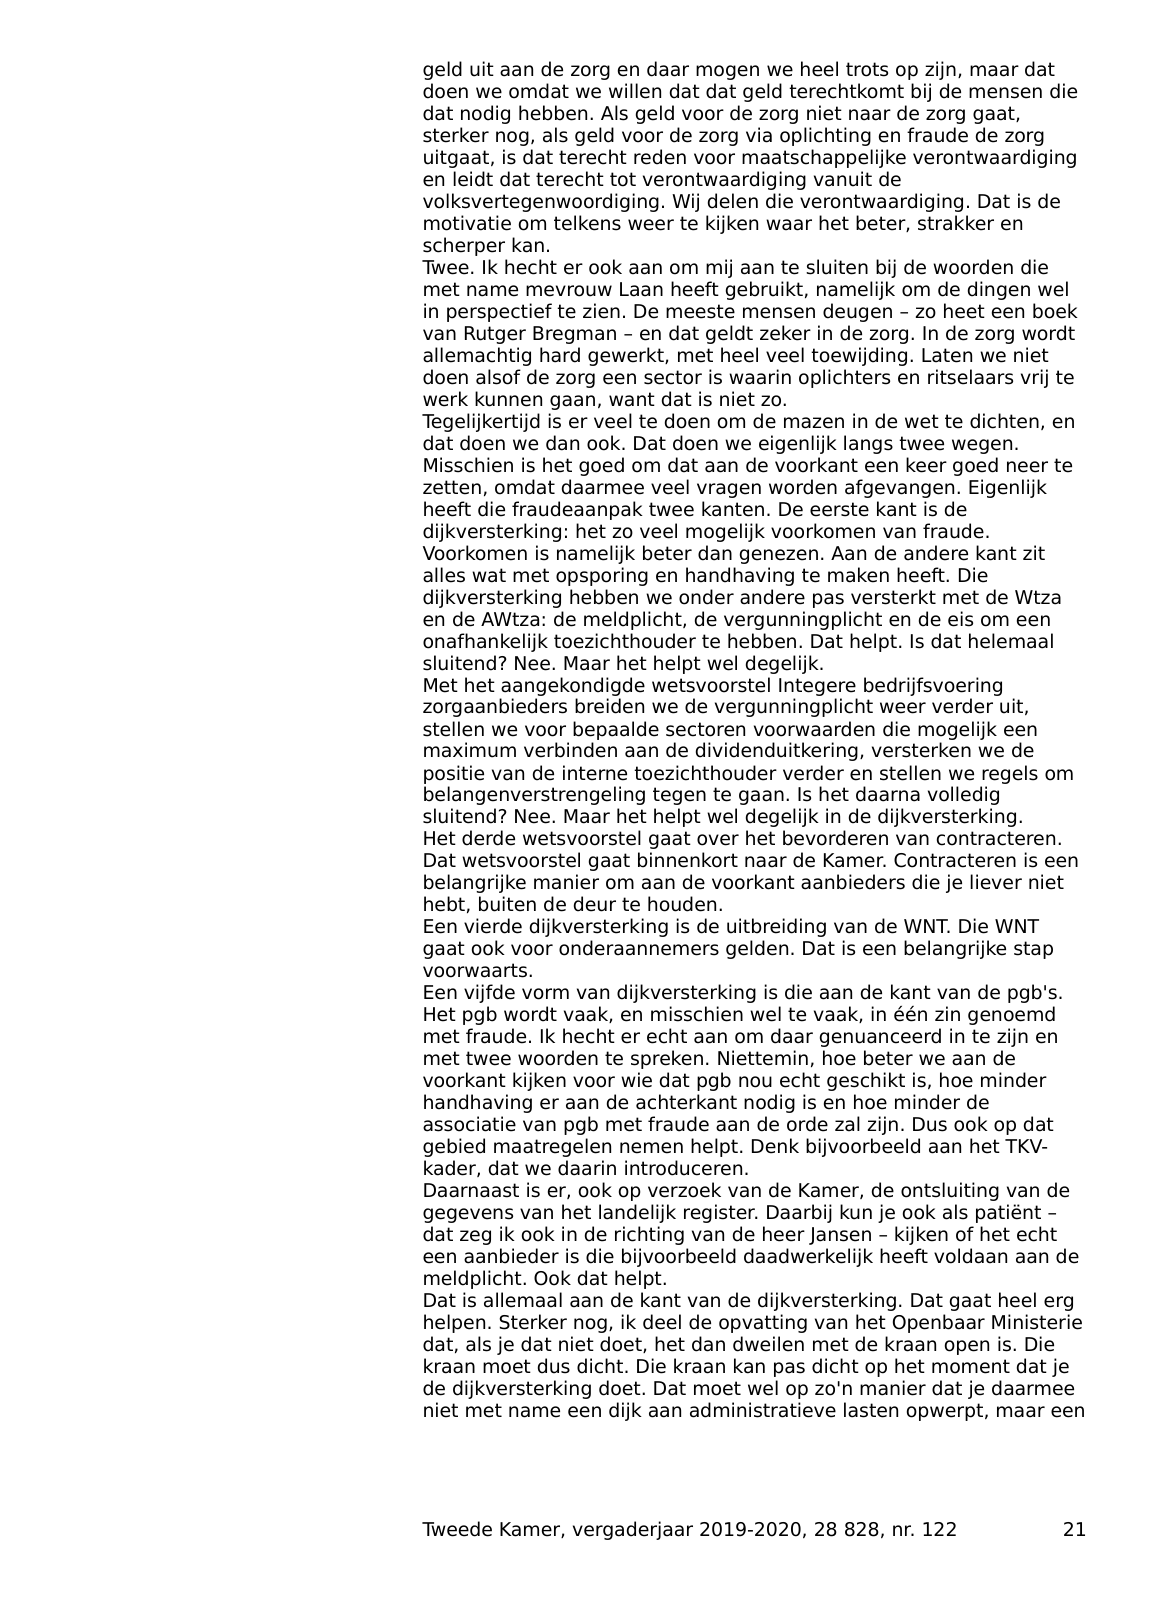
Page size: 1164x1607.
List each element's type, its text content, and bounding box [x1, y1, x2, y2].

text Twee. Ik hecht er ook aan om mij aan te sluiten bij de woorden die met name mevrouw Laan heeft gebruikt, namelijk om de dingen wel in perspectief te zien. De meeste mensen deugen – zo heet een boek van Rutger Bregman – en dat geldt zeker in de zorg. In de zorg wordt allemachtig hard gewerkt, met heel veel toewijding. Laten we niet doen alsof de zorg een sector is waarin oplichters en ritselaars vrij te werk kunnen gaan, want dat is niet zo. [422, 257, 1087, 411]
text Dat is allemaal aan de kant van de dijkversterking. Dat gaat heel erg helpen. Sterker nog, ik deel de opvatting van het Openbaar Ministerie dat, als je dat niet doet, het dan dweilen met de kraan open is. Die kraan moet dus dicht. Die kraan kan pas dicht op het moment dat je de dijkversterking doet. Dat moet wel op zo'n manier dat je daarmee niet met name een dijk aan administratieve lasten opwerpt, maar een [422, 1290, 1087, 1422]
text Het derde wetsvoorstel gaat over het bevorderen van contracteren. Dat wetsvoorstel gaat binnenkort naar de Kamer. Contracteren is een belangrijke manier om aan de voorkant aanbieders die je liever niet hebt, buiten de deur te houden. [422, 828, 1087, 916]
text geld uit aan de zorg en daar mogen we heel trots op zijn, maar dat doen we omdat we willen dat dat geld terechtkomt bij de mensen die dat nodig hebben. Als geld voor de zorg niet naar de zorg gaat, sterker nog, als geld voor de zorg via oplichting en fraude de zorg uitgaat, is dat terecht reden voor maatschappelijke verontwaardiging en leidt dat terecht tot verontwaardiging vanuit de volksvertegenwoordiging. Wij delen die verontwaardiging. Dat is de motivatie om telkens weer te kijken waar het beter, strakker en scherper kan. [422, 59, 1087, 257]
text Daarnaast is er, ook op verzoek van de Kamer, de ontsluiting van de gegevens van het landelijk register. Daarbij kun je ook als patiënt – dat zeg ik ook in de richting van de heer Jansen – kijken of het echt een aanbieder is die bijvoorbeeld daadwerkelijk heeft voldaan aan de meldplicht. Ook dat helpt. [422, 1180, 1087, 1290]
text Tegelijkertijd is er veel te doen om de mazen in de wet te dichten, en dat doen we dan ook. Dat doen we eigenlijk langs twee wegen. Misschien is het goed om dat aan de voorkant een keer goed neer te zetten, omdat daarmee veel vragen worden afgevangen. Eigenlijk heeft die fraudeaanpak twee kanten. De eerste kant is de dijkversterking: het zo veel mogelijk voorkomen van fraude. Voorkomen is namelijk beter dan genezen. Aan de andere kant zit alles wat met opsporing en handhaving te maken heeft. Die dijkversterking hebben we onder andere pas versterkt met de Wtza en de AWtza: de meldplicht, de vergunningplicht en de eis om een onafhankelijk toezichthouder te hebben. Dat helpt. Is dat helemaal sluitend? Nee. Maar het helpt wel degelijk. [422, 411, 1087, 674]
text Een vijfde vorm van dijkversterking is die aan de kant van de pgb's. Het pgb wordt vaak, en misschien wel te vaak, in één zin genoemd met fraude. Ik hecht er echt aan om daar genuanceerd in te zijn en met twee woorden te spreken. Niettemin, hoe beter we aan de voorkant kijken voor wie dat pgb nou echt geschikt is, hoe minder handhaving er aan de achterkant nodig is en hoe minder de associatie van pgb met fraude aan de orde zal zijn. Dus ook op dat gebied maatregelen nemen helpt. Denk bijvoorbeeld aan het TKV-kader, dat we daarin introduceren. [422, 982, 1087, 1180]
text Een vierde dijkversterking is de uitbreiding van de WNT. Die WNT gaat ook voor onderaannemers gelden. Dat is een belangrijke stap voorwaarts. [422, 916, 1087, 982]
text Met het aangekondigde wetsvoorstel Integere bedrijfsvoering zorgaanbieders breiden we de vergunningplicht weer verder uit, stellen we voor bepaalde sectoren voorwaarden die mogelijk een maximum verbinden aan de dividenduitkering, versterken we de positie van de interne toezichthouder verder en stellen we regels om belangenverstrengeling tegen te gaan. Is het daarna volledig sluitend? Nee. Maar het helpt wel degelijk in de dijkversterking. [422, 674, 1087, 828]
